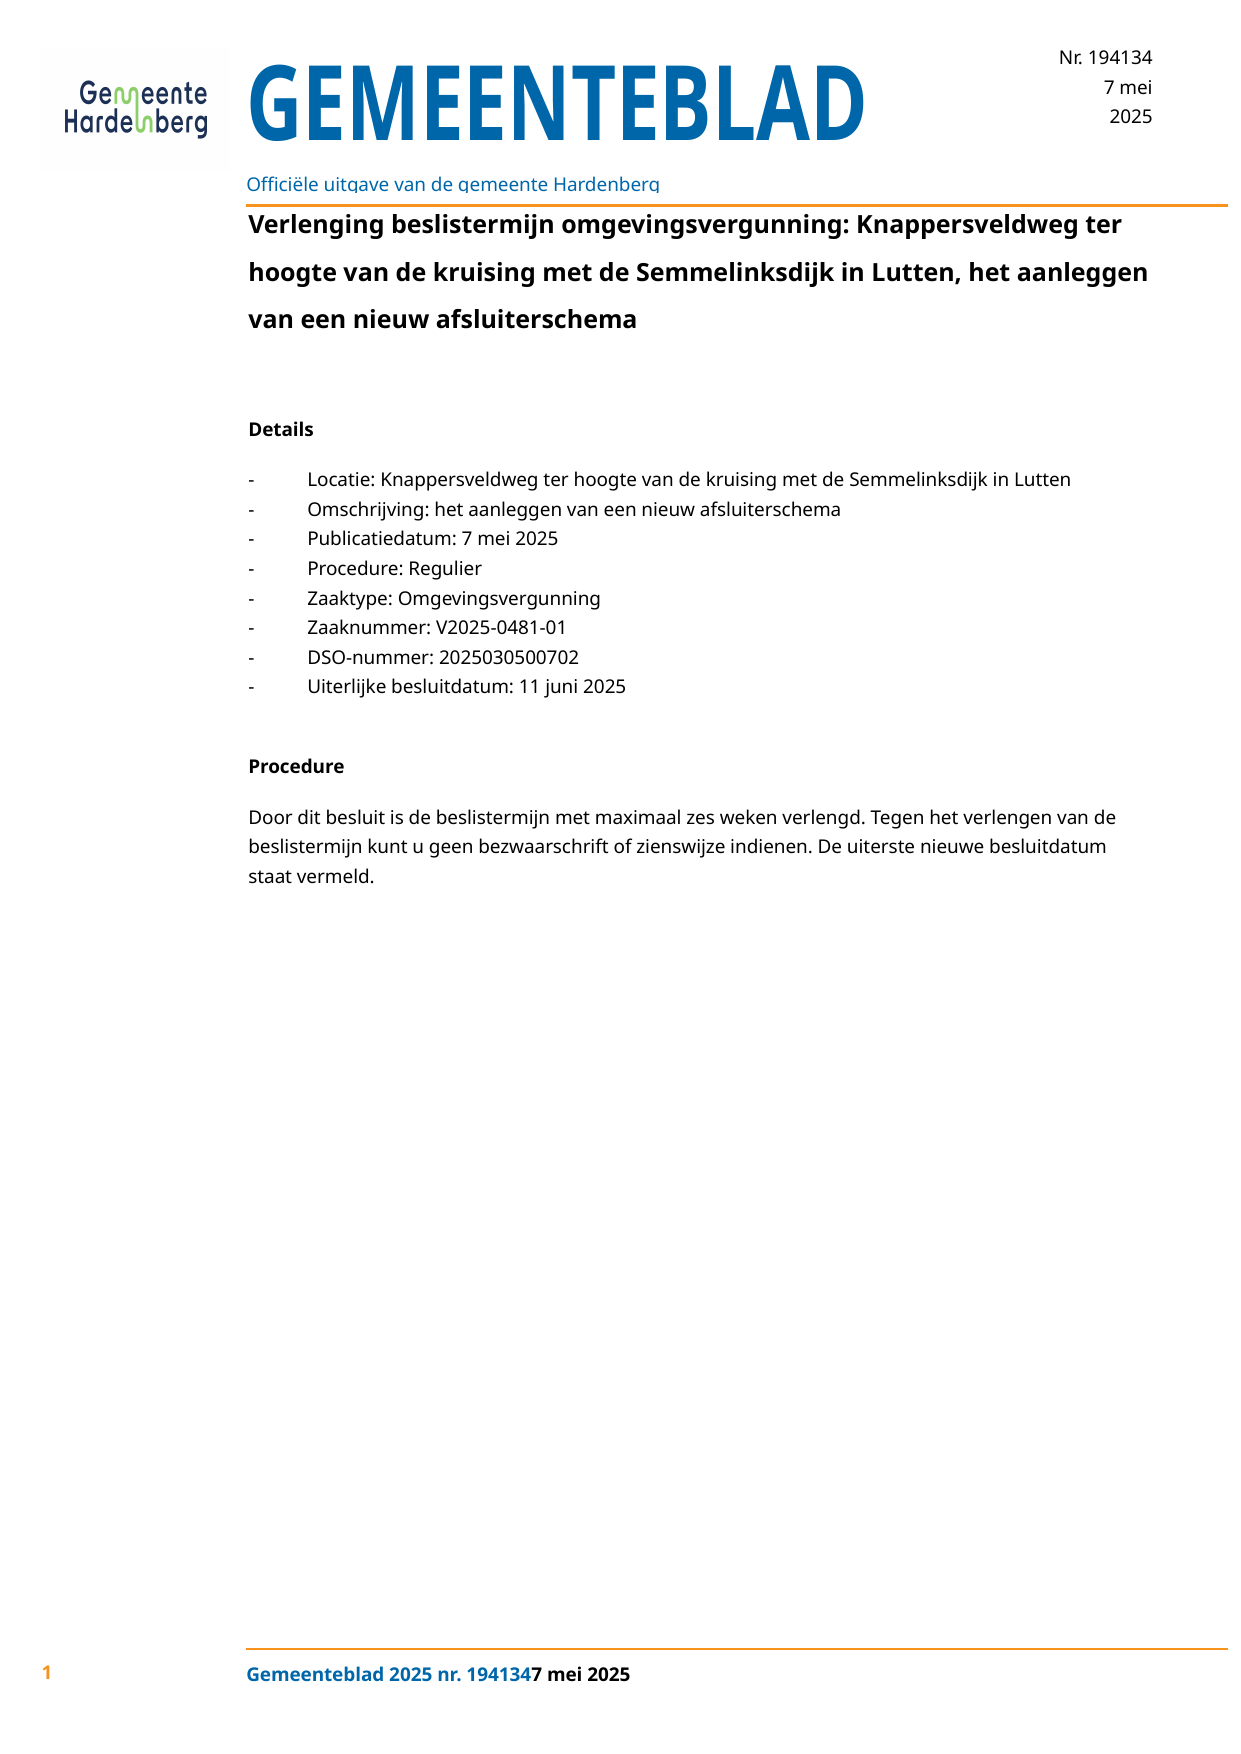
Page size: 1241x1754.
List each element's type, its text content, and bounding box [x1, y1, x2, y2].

text Door dit besluit is de beslistermijn met maximaal zes weken verlengd. Tegen het verlengen van de beslistermijn kunt u geen bezwaarschrift of zienswijze indienen. De uiterste nieuwe besluitdatum staat vermeld. [248, 804, 1152, 889]
picture [41, 47, 231, 172]
list Omschrijving: het aanleggen van een nieuw afsluiterschema [248, 496, 1152, 522]
list DSO-nummer: 2025030500702 [248, 644, 1152, 669]
text Verlenging beslistermijn omgevingsvergunning: Knappersveldweg ter hoogte van de kruising met de Semmelinksdijk in Lutten, het aanleggen van een nieuw afsluiterschema [248, 207, 1152, 336]
list Procedure: Regulier [248, 555, 1152, 581]
list Zaaknummer: V2025-0481-01 [248, 614, 1152, 640]
list Publicatiedatum: 7 mei 2025 [248, 526, 1152, 551]
list Locatie: Knappersveldweg ter hoogte van de kruising met de Semmelinksdijk in Lutten [248, 466, 1152, 492]
text Procedure [248, 753, 1152, 779]
list Uiterlijke besluitdatum: 11 juni 2025 [248, 673, 1152, 699]
list Zaaktype: Omgevingsvergunning [248, 585, 1152, 610]
text Details [248, 416, 1152, 442]
